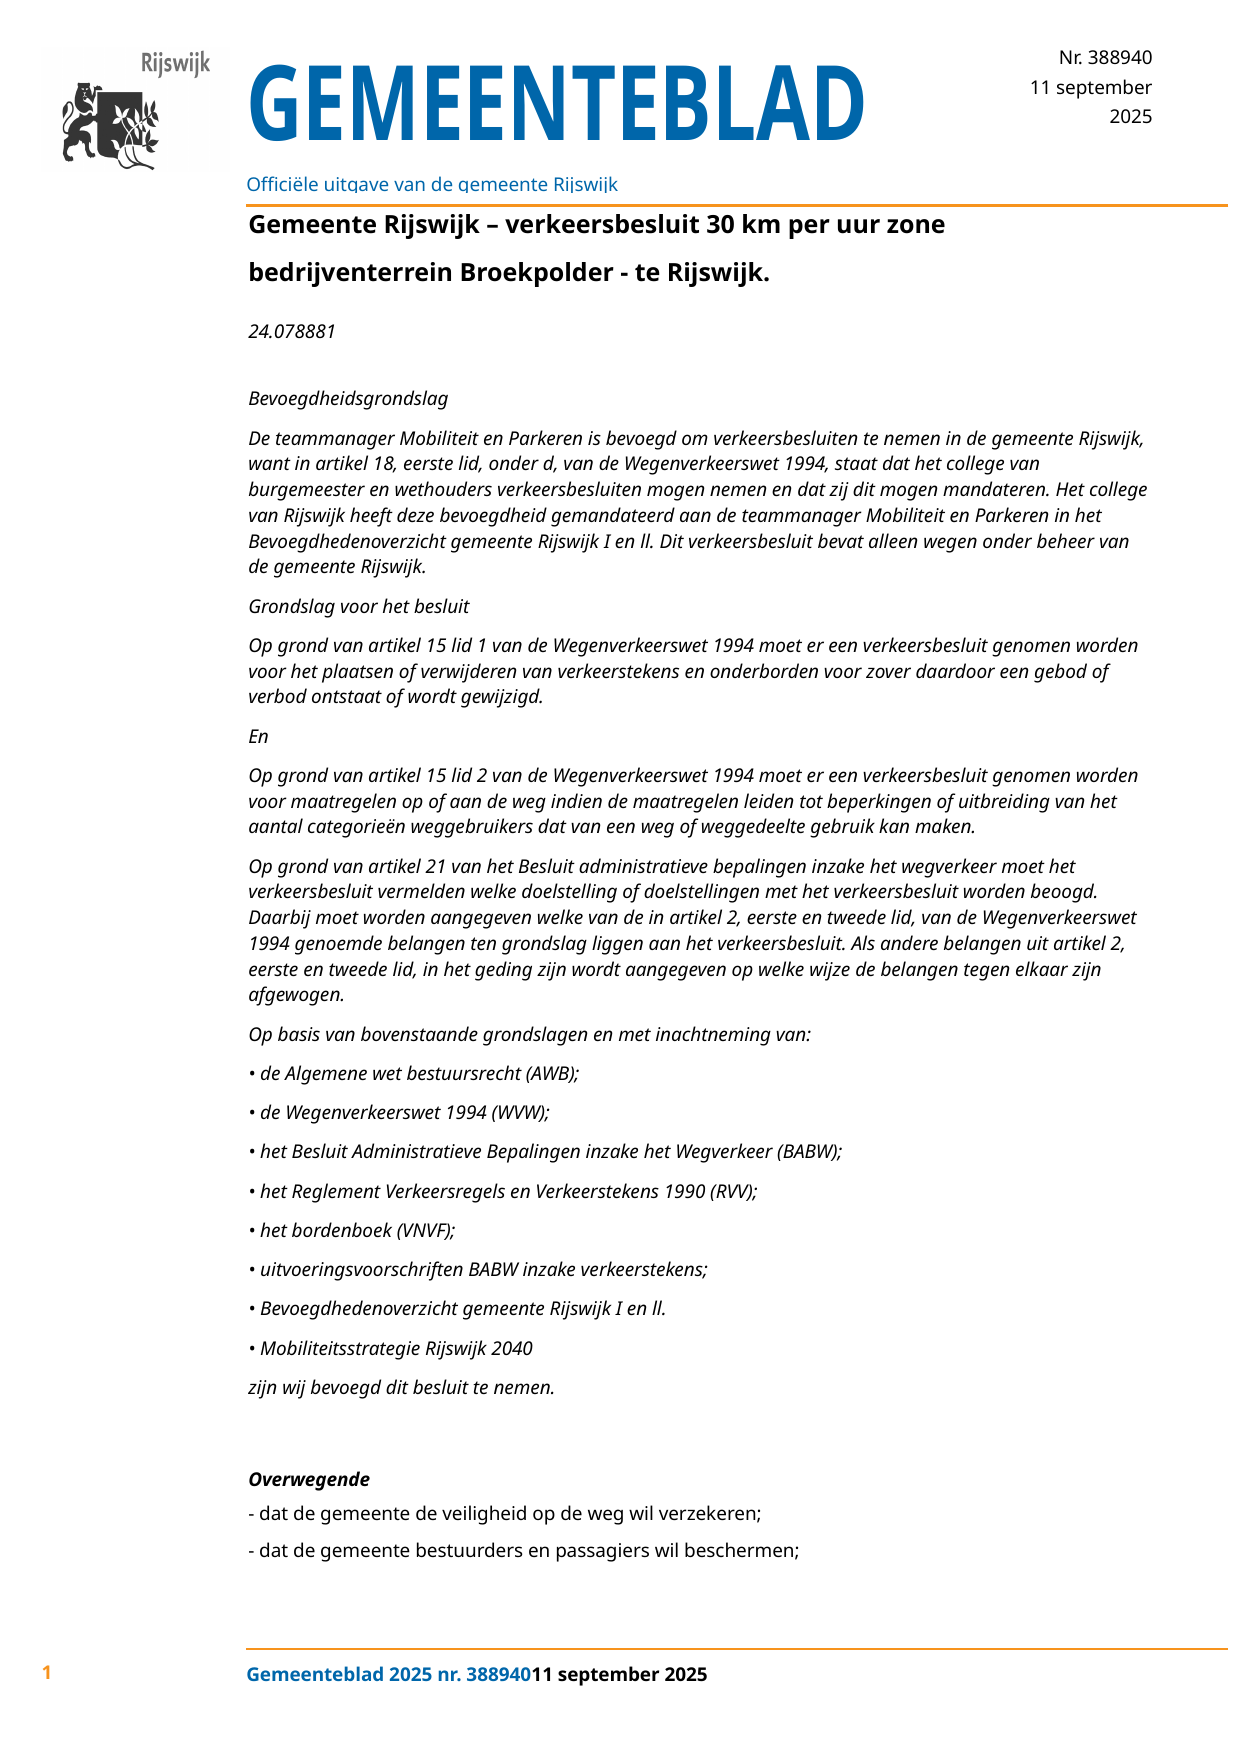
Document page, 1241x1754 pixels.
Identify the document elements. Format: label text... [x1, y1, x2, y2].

text zijn wij bevoegd dit besluit te nemen. [248, 1374, 1152, 1400]
text • de Algemene wet bestuursrecht (AWB); [248, 1060, 1152, 1086]
text • de Wegenverkeerswet 1994 (WVW); [248, 1099, 1152, 1125]
text Op grond van artikel 15 lid 1 van de Wegenverkeerswet 1994 moet er een verkeersbesluit genomen worden voor het plaatsen of verwijderen van verkeerstekens en onderborden voor zover daardoor een gebod of verbod ontstaat of wordt gewijzigd. [248, 632, 1152, 709]
text Bevoegdheidsgrondslag [248, 386, 1152, 411]
text - dat de gemeente bestuurders en passagiers wil beschermen; [248, 1537, 1152, 1563]
text • Mobiliteitsstrategie Rijswijk 2040 [248, 1335, 1152, 1361]
text • het bordenboek (VNVF); [248, 1217, 1152, 1243]
text Overwegende [248, 1466, 1152, 1492]
text - dat de gemeente de veiligheid op de weg wil verzekeren; [248, 1500, 1152, 1526]
text • Bevoegdhedenoverzicht gemeente Rijswijk I en ll. [248, 1296, 1152, 1321]
text Op basis van bovenstaande grondslagen en met inachtneming van: [248, 1021, 1152, 1046]
text • het Reglement Verkeersregels en Verkeerstekens 1990 (RVV); [248, 1178, 1152, 1203]
text • het Besluit Administratieve Bepalingen inzake het Wegverkeer (BABW); [248, 1138, 1152, 1164]
text Op grond van artikel 15 lid 2 van de Wegenverkeerswet 1994 moet er een verkeersbesluit genomen worden voor maatregelen op of aan de weg indien de maatregelen leiden tot beperkingen of uitbreiding van het aantal categorieën weggebruikers dat van een weg of weggedeelte gebruik kan maken. [248, 762, 1152, 839]
text Op grond van artikel 21 van het Besluit administratieve bepalingen inzake het wegverkeer moet het verkeersbesluit vermelden welke doelstelling of doelstellingen met het verkeersbesluit worden beoogd. Daarbij moet worden aangegeven welke van de in artikel 2, eerste en tweede lid, van de Wegenverkeerswet 1994 genoemde belangen ten grondslag liggen aan het verkeersbesluit. Als andere belangen uit artikel 2, eerste en tweede lid, in het geding zijn wordt aangegeven op welke wijze de belangen tegen elkaar zijn afgewogen. [248, 853, 1152, 1007]
text De teammanager Mobiliteit en Parkeren is bevoegd om verkeersbesluiten te nemen in de gemeente Rijswijk, want in artikel 18, eerste lid, onder d, van de Wegenverkeerswet 1994, staat dat het college van burgemeester en wethouders verkeersbesluiten mogen nemen en dat zij dit mogen mandateren. Het college van Rijswijk heeft deze bevoegdheid gemandateerd aan de teammanager Mobiliteit en Parkeren in het Bevoegdhedenoverzicht gemeente Rijswijk I en ll. Dit verkeersbesluit bevat alleen wegen onder beheer van de gemeente Rijswijk. [248, 425, 1152, 579]
picture [41, 47, 231, 172]
text • uitvoeringsvoorschriften BABW inzake verkeerstekens; [248, 1256, 1152, 1282]
text Gemeente Rijswijk – verkeersbesluit 30 km per uur zone bedrijventerrein Broekpolder - te Rijswijk. [248, 207, 1152, 288]
text Grondslag voor het besluit [248, 593, 1152, 618]
text En [248, 723, 1152, 748]
text 24.078881 [248, 318, 1152, 344]
